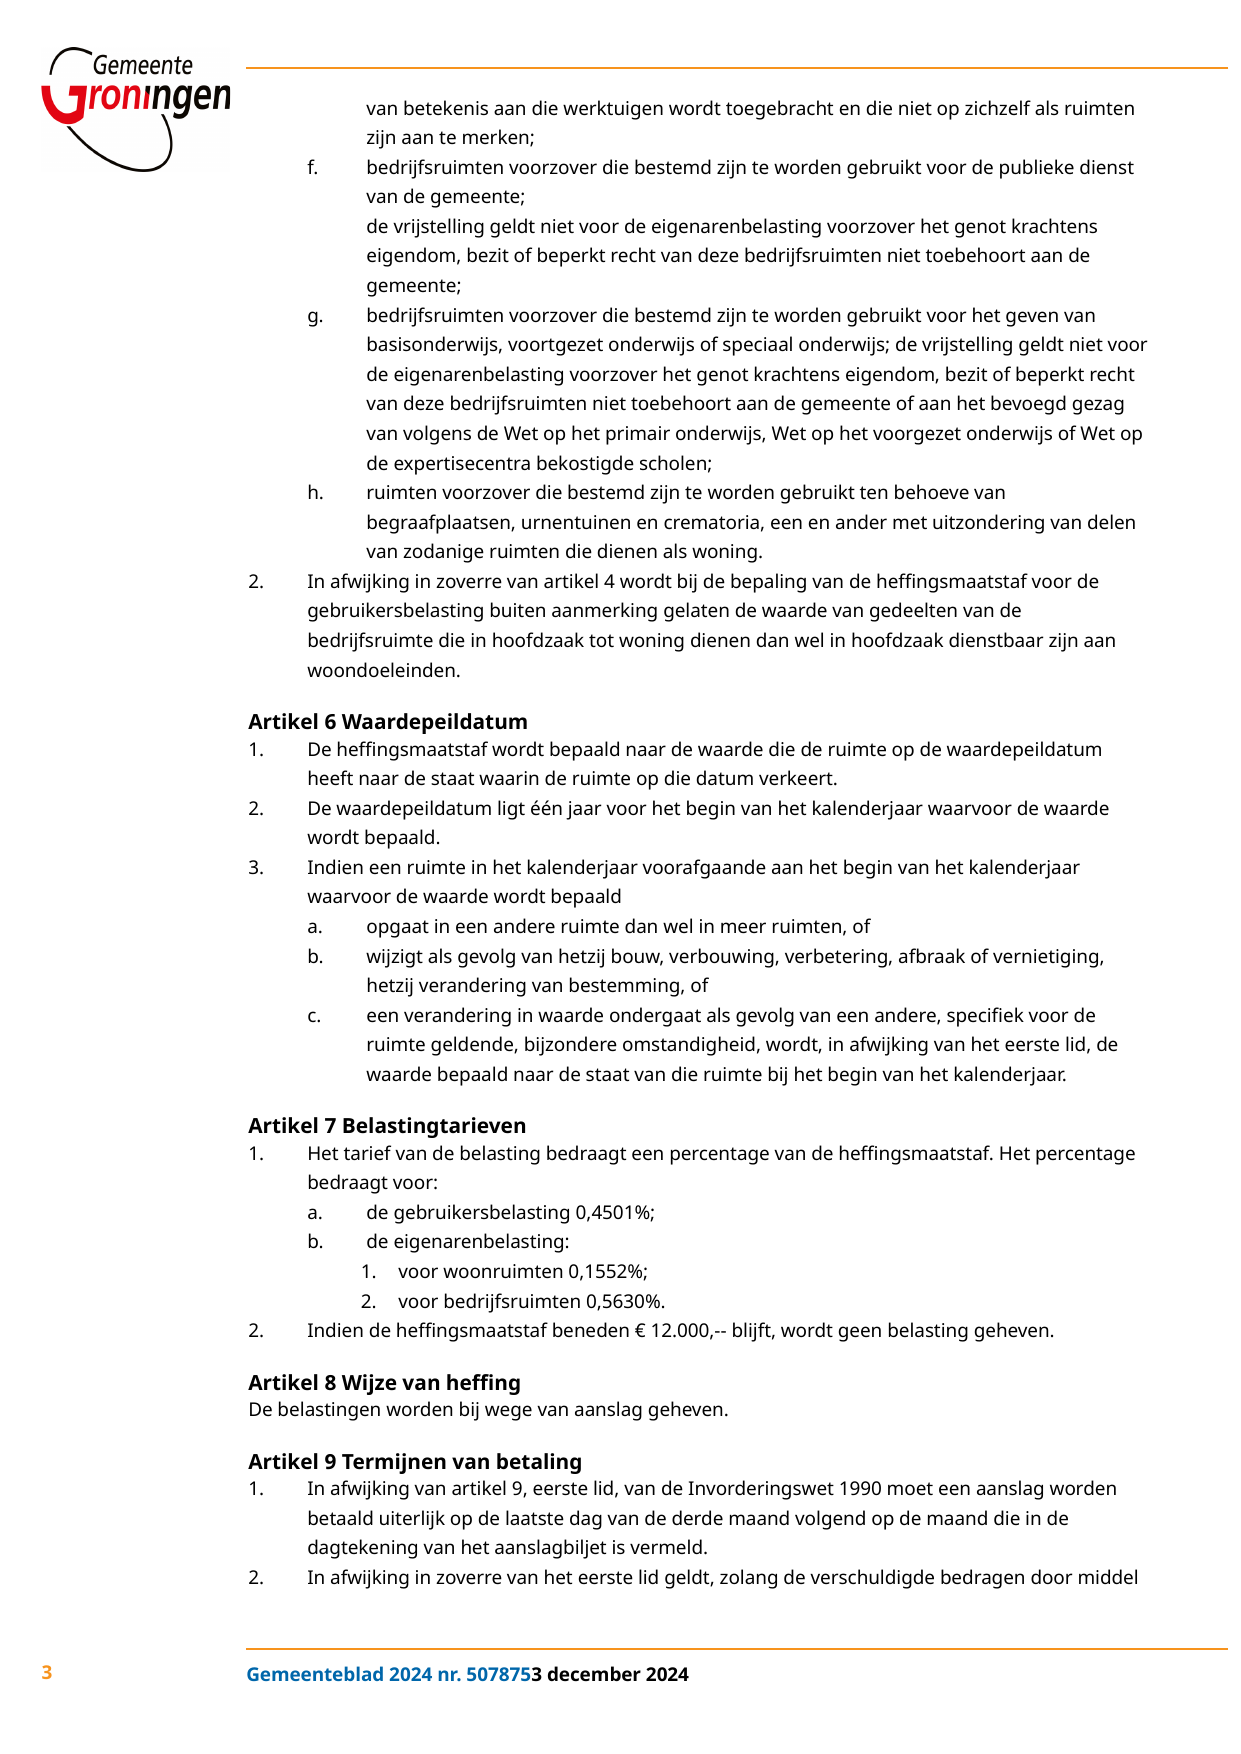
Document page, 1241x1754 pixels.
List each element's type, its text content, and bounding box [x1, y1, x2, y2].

text De belastingen worden bij wege van aanslag geheven. [248, 1396, 1152, 1422]
list van betekenis aan die werktuigen wordt toegebracht en die niet op zichzelf als ruimten zijn aan te merken; [307, 95, 1152, 150]
list een verandering in waarde ondergaat als gevolg van een andere, specifiek voor de ruimte geldende, bijzondere omstandigheid, wordt, in afwijking van het eerste lid, de waarde bepaald naar de staat van die ruimte bij het begin van het kalenderjaar. [307, 1002, 1152, 1087]
text Artikel 8 Wijze van heffing [248, 1368, 1152, 1396]
list de gebruikersbelasting 0,4501%; [307, 1199, 1152, 1225]
list wijzigt als gevolg van hetzij bouw, verbouwing, verbetering, afbraak of vernietiging, hetzij verandering van bestemming, of [307, 943, 1152, 998]
list Indien de heffingsmaatstaf beneden € 12.000,-- blijft, wordt geen belasting geheven. [248, 1317, 1152, 1343]
list de vrijstelling geldt niet voor de eigenarenbelasting voorzover het genot krachtens eigendom, bezit of beperkt recht van deze bedrijfsruimten niet toebehoort aan de gemeente; [307, 213, 1152, 298]
list voor woonruimten 0,1552%; [361, 1258, 1152, 1284]
list ruimten voorzover die bestemd zijn te worden gebruikt ten behoeve van begraafplaatsen, urnentuinen en crematoria, een en ander met uitzondering van delen van zodanige ruimten die dienen als woning. [307, 479, 1152, 564]
list de eigenarenbelasting: [307, 1229, 1152, 1254]
text Artikel 9 Termijnen van betaling [248, 1447, 1152, 1475]
list opgaat in een andere ruimte dan wel in meer ruimten, of [307, 913, 1152, 939]
list voor bedrijfsruimten 0,5630%. [361, 1288, 1152, 1314]
picture [41, 47, 231, 172]
list bedrijfsruimten voorzover die bestemd zijn te worden gebruikt voor de publieke dienst van de gemeente; [307, 154, 1152, 209]
list In afwijking van artikel 9, eerste lid, van de Invorderingswet 1990 moet een aanslag worden betaald uiterlijk op de laatste dag van de derde maand volgend op de maand die in de dagtekening van het aanslagbiljet is vermeld. [248, 1475, 1152, 1560]
list In afwijking in zoverre van artikel 4 wordt bij de bepaling van de heffingsmaatstaf voor de gebruikersbelasting buiten aanmerking gelaten de waarde van gedeelten van de bedrijfsruimte die in hoofdzaak tot woning dienen dan wel in hoofdzaak dienstbaar zijn aan woondoeleinden. [248, 568, 1152, 683]
text Artikel 7 Belastingtarieven [248, 1112, 1152, 1140]
list In afwijking in zoverre van het eerste lid geldt, zolang de verschuldigde bedragen door middel [248, 1564, 1152, 1590]
list bedrijfsruimten voorzover die bestemd zijn te worden gebruikt voor het geven van basisonderwijs, voortgezet onderwijs of speciaal onderwijs; de vrijstelling geldt niet voor de eigenarenbelasting voorzover het genot krachtens eigendom, bezit of beperkt recht van deze bedrijfsruimten niet toebehoort aan de gemeente of aan het bevoegd gezag van volgens de Wet op het primair onderwijs, Wet op het voorgezet onderwijs of Wet op de expertisecentra bekostigde scholen; [307, 302, 1152, 476]
list De heffingsmaatstaf wordt bepaald naar de waarde die de ruimte op de waardepeildatum heeft naar de staat waarin de ruimte op die datum verkeert. [248, 736, 1152, 791]
text Artikel 6 Waardepeildatum [248, 707, 1152, 736]
list Het tarief van de belasting bedraagt een percentage van de heffingsmaatstaf. Het percentage bedraagt voor: [248, 1140, 1152, 1195]
list Indien een ruimte in het kalenderjaar voorafgaande aan het begin van het kalenderjaar waarvoor de waarde wordt bepaald [248, 854, 1152, 909]
list De waardepeildatum ligt één jaar voor het begin van het kalenderjaar waarvoor de waarde wordt bepaald. [248, 795, 1152, 850]
